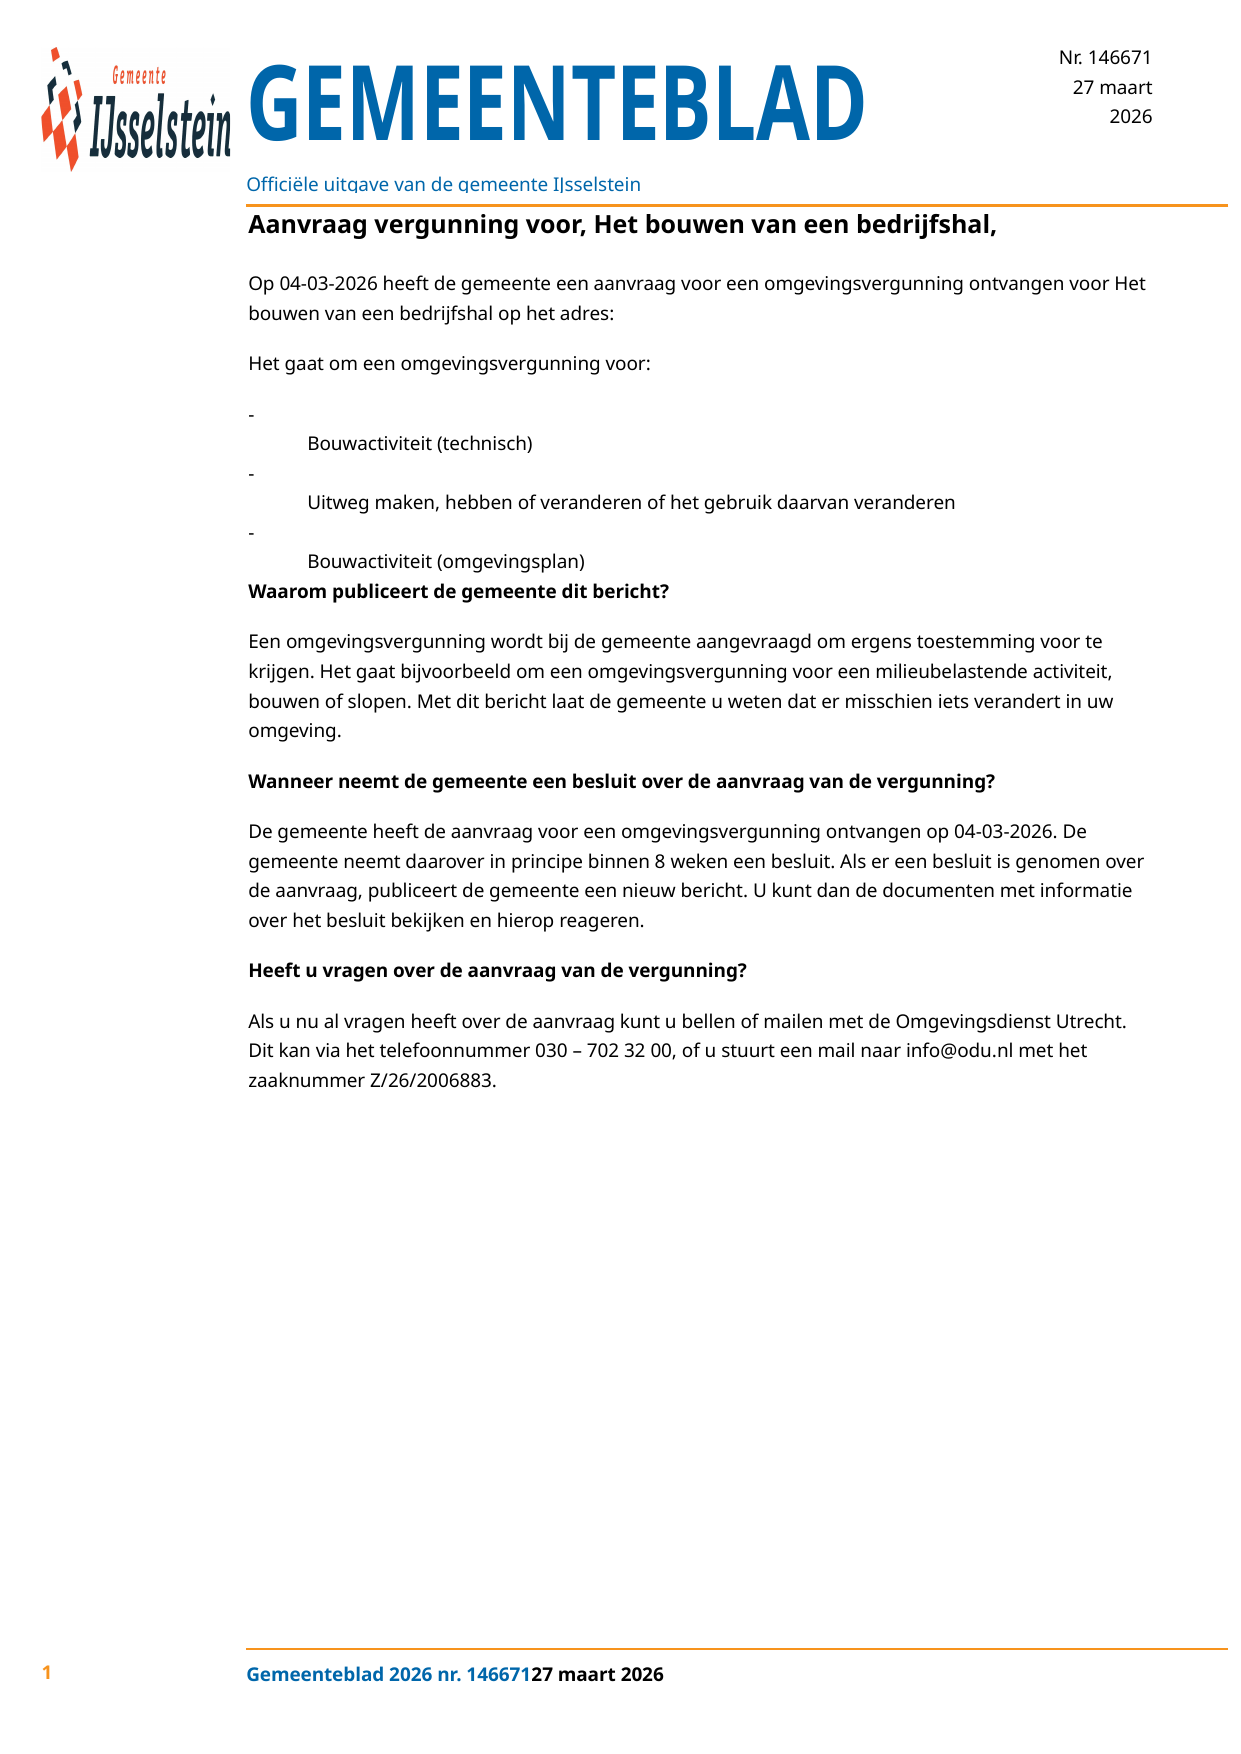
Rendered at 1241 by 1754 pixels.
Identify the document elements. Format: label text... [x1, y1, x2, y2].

text Waarom publiceert de gemeente dit bericht? [248, 578, 1152, 604]
text Wanneer neemt de gemeente een besluit over de aanvraag van de vergunning? [248, 768, 1152, 793]
list Bouwactiviteit (technisch) [248, 430, 1152, 456]
text Als u nu al vragen heeft over de aanvraag kunt u bellen of mailen met de Omgevingsdienst Utrecht. Dit kan via het telefoonnummer 030 – 702 32 00, of u stuurt een mail naar info@odu.nl met het zaaknummer Z/26/2006883. [248, 1008, 1152, 1093]
text Aanvraag vergunning voor, Het bouwen van een bedrijfshal, [248, 207, 1152, 241]
text Het gaat om een omgevingsvergunning voor: [248, 350, 1152, 376]
text Heeft u vragen over de aanvraag van de vergunning? [248, 957, 1152, 983]
list Uitweg maken, hebben of veranderen of het gebruik daarvan veranderen [248, 489, 1152, 515]
text De gemeente heeft de aanvraag voor een omgevingsvergunning ontvangen op 04-03-2026. De gemeente neemt daarover in principe binnen 8 weken een besluit. Als er een besluit is genomen over de aanvraag, publiceert de gemeente een nieuw bericht. U kunt dan de documenten met informatie over het besluit bekijken en hierop reageren. [248, 818, 1152, 933]
list Bouwactiviteit (omgevingsplan) [248, 549, 1152, 574]
picture [41, 47, 231, 172]
text Een omgevingsvergunning wordt bij de gemeente aangevraagd om ergens toestemming voor te krijgen. Het gaat bijvoorbeeld om een omgevingsvergunning voor een milieubelastende activiteit, bouwen of slopen. Met dit bericht laat de gemeente u weten dat er misschien iets verandert in uw omgeving. [248, 629, 1152, 743]
text Op 04-03-2026 heeft de gemeente een aanvraag voor een omgevingsvergunning ontvangen voor Het bouwen van een bedrijfshal op het adres: [248, 270, 1152, 326]
